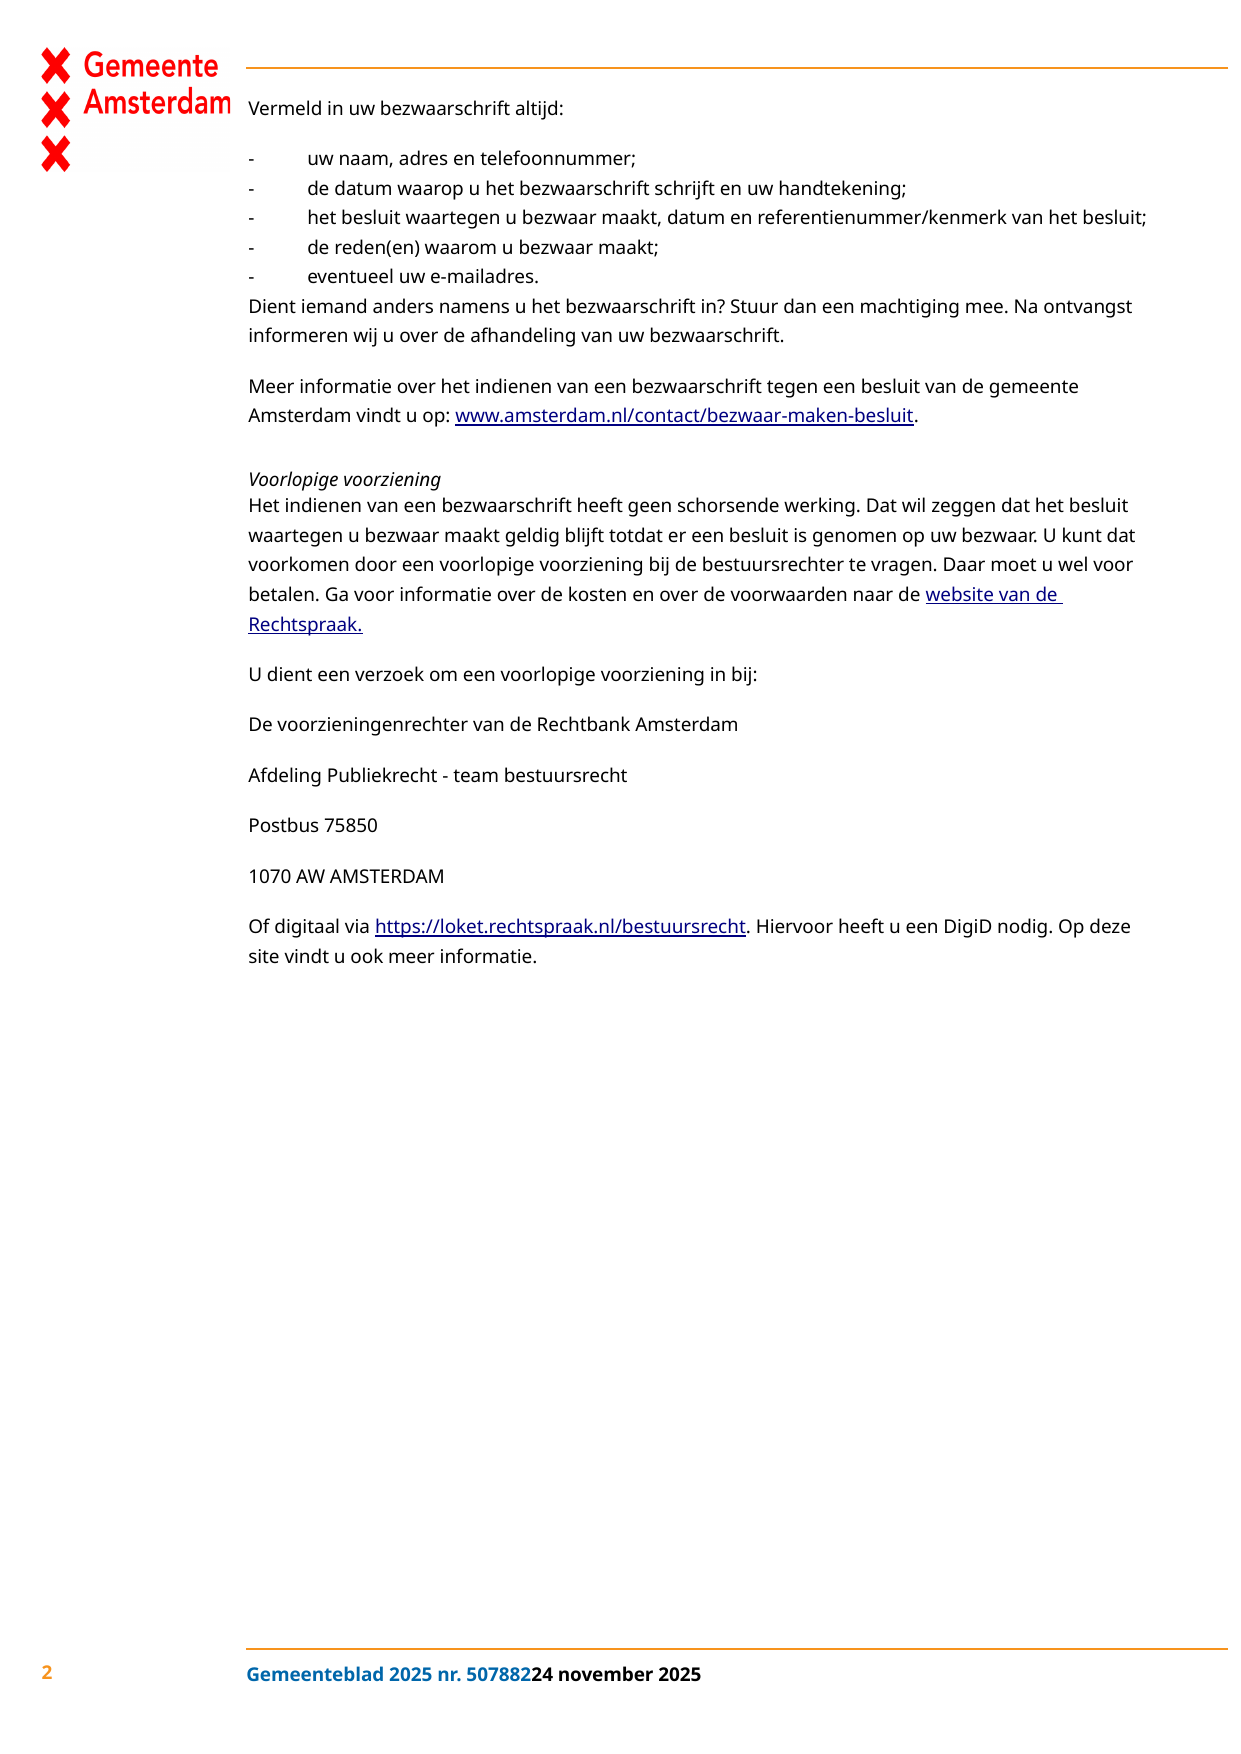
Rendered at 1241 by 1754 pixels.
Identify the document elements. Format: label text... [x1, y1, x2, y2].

text Vermeld in uw bezwaarschrift altijd: [248, 95, 1152, 121]
text Meer informatie over het indienen van een bezwaarschrift tegen een besluit van de gemeente Amsterdam vindt u op: www.amsterdam.nl/contact/bezwaar-maken-besluit. [248, 373, 1152, 428]
picture [41, 47, 231, 172]
text Het indienen van een bezwaarschrift heeft geen schorsende werking. Dat wil zeggen dat het besluit waartegen u bezwaar maakt geldig blijft totdat er een besluit is genomen op uw bezwaar. U kunt dat voorkomen door een voorlopige voorziening bij de bestuursrechter te vragen. Daar moet u wel voor betalen. Ga voor informatie over de kosten en over de voorwaarden naar de website van de Rechtspraak. [248, 492, 1152, 636]
text Of digitaal via https://loket.rechtspraak.nl/bestuursrecht. Hiervoor heeft u een DigiD nodig. Op deze site vindt u ook meer informatie. [248, 913, 1152, 968]
text U dient een verzoek om een voorlopige voorziening in bij: [248, 661, 1152, 687]
text Dient iemand anders namens u het bezwaarschrift in? Stuur dan een machtiging mee. Na ontvangst informeren wij u over de afhandeling van uw bezwaarschrift. [248, 293, 1152, 348]
list de reden(en) waarom u bezwaar maakt; [248, 234, 1152, 260]
text Voorlopige voorziening [248, 467, 1152, 492]
text 1070 AW AMSTERDAM [248, 863, 1152, 888]
list uw naam, adres en telefoonnummer; [248, 145, 1152, 171]
text Postbus 75850 [248, 812, 1152, 838]
list de datum waarop u het bezwaarschrift schrijft en uw handtekening; [248, 175, 1152, 201]
list het besluit waartegen u bezwaar maakt, datum en referentienummer/kenmerk van het besluit; [248, 204, 1152, 230]
list eventueel uw e-mailadres. [248, 263, 1152, 289]
text Afdeling Publiekrecht - team bestuursrecht [248, 762, 1152, 788]
text De voorzieningenrechter van de Rechtbank Amsterdam [248, 712, 1152, 737]
